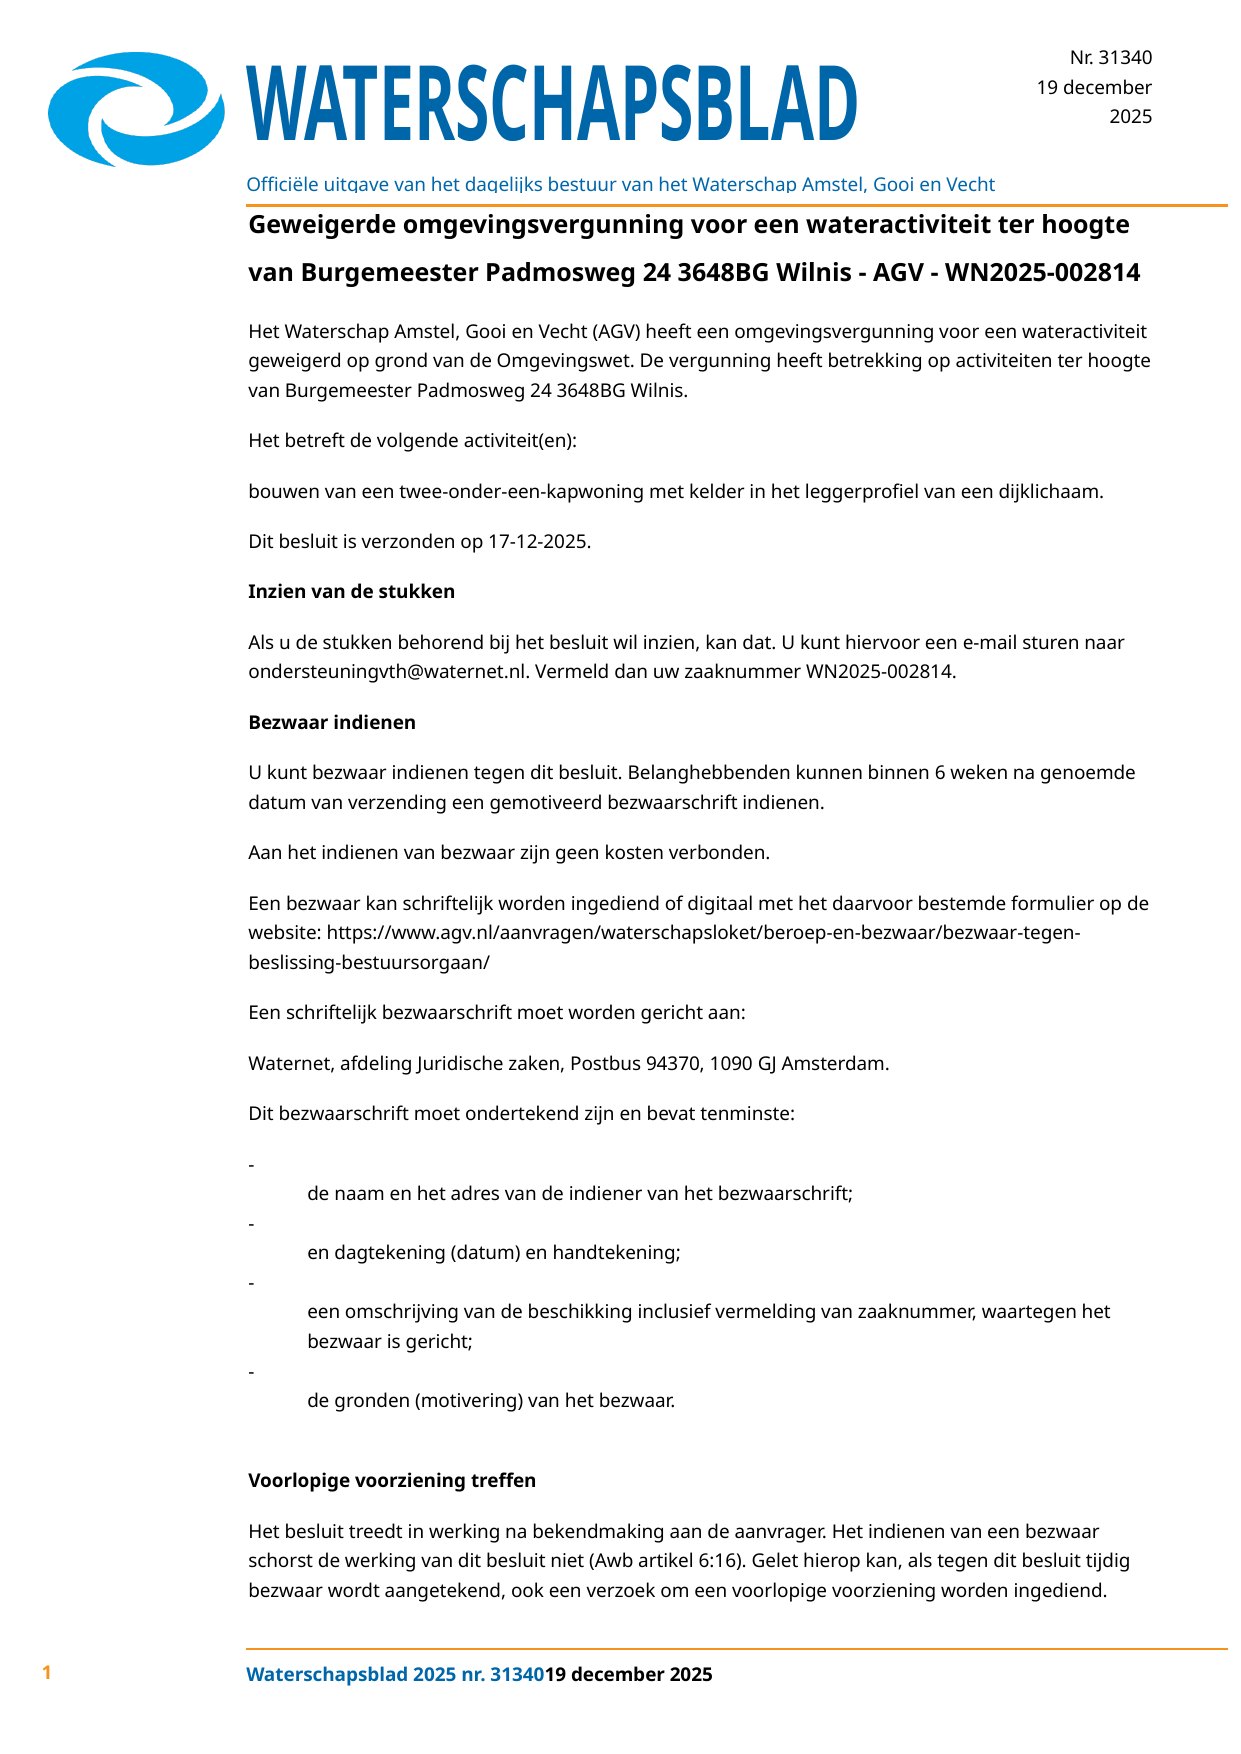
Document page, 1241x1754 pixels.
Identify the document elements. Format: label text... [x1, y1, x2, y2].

text Geweigerde omgevingsvergunning voor een wateractiviteit ter hoogte van Burgemeester Padmosweg 24 3648BG Wilnis - AGV - WN2025-002814 [248, 207, 1152, 288]
list een omschrijving van de beschikking inclusief vermelding van zaaknummer, waartegen het bezwaar is gericht; [248, 1299, 1152, 1354]
text Het besluit treedt in werking na bekendmaking aan de aanvrager. Het indienen van een bezwaar schorst de werking van dit besluit niet (Awb artikel 6:16). Gelet hierop kan, als tegen dit besluit tijdig bezwaar wordt aangetekend, ook een verzoek om een voorlopige voorziening worden ingediend. [248, 1518, 1152, 1603]
text bouwen van een twee-onder-een-kapwoning met kelder in het leggerprofiel van een dijklichaam. [248, 478, 1152, 504]
text Aan het indienen van bezwaar zijn geen kosten verbonden. [248, 839, 1152, 865]
picture [41, 47, 231, 172]
text Dit besluit is verzonden op 17-12-2025. [248, 528, 1152, 554]
text Een schriftelijk bezwaarschrift moet worden gericht aan: [248, 999, 1152, 1025]
text Dit bezwaarschrift moet ondertekend zijn en bevat tenminste: [248, 1100, 1152, 1126]
text Inzien van de stukken [248, 579, 1152, 604]
list en dagtekening (datum) en handtekening; [248, 1239, 1152, 1265]
text Het Waterschap Amstel, Gooi en Vecht (AGV) heeft een omgevingsvergunning voor een wateractiviteit geweigerd op grond van de Omgevingswet. De vergunning heeft betrekking op activiteiten ter hoogte van Burgemeester Padmosweg 24 3648BG Wilnis. [248, 318, 1152, 403]
text U kunt bezwaar indienen tegen dit besluit. Belanghebbenden kunnen binnen 6 weken na genoemde datum van verzending een gemotiveerd bezwaarschrift indienen. [248, 759, 1152, 815]
list de gronden (motivering) van het bezwaar. [248, 1387, 1152, 1413]
text Waternet, afdeling Juridische zaken, Postbus 94370, 1090 GJ Amsterdam. [248, 1050, 1152, 1076]
text Een bezwaar kan schriftelijk worden ingediend of digitaal met het daarvoor bestemde formulier op de website: https://www.agv.nl/aanvragen/waterschapsloket/beroep-en-bezwaar/bezwaar-tegen-beslissing-bestuursorgaan/ [248, 890, 1152, 975]
text Voorlopige voorziening treffen [248, 1467, 1152, 1493]
text Het betreft de volgende activiteit(en): [248, 427, 1152, 453]
text Bezwaar indienen [248, 709, 1152, 735]
list de naam en het adres van de indiener van het bezwaarschrift; [248, 1180, 1152, 1206]
text Als u de stukken behorend bij het besluit wil inzien, kan dat. U kunt hiervoor een e-mail sturen naar ondersteuningvth@waternet.nl. Vermeld dan uw zaaknummer WN2025-002814. [248, 629, 1152, 684]
